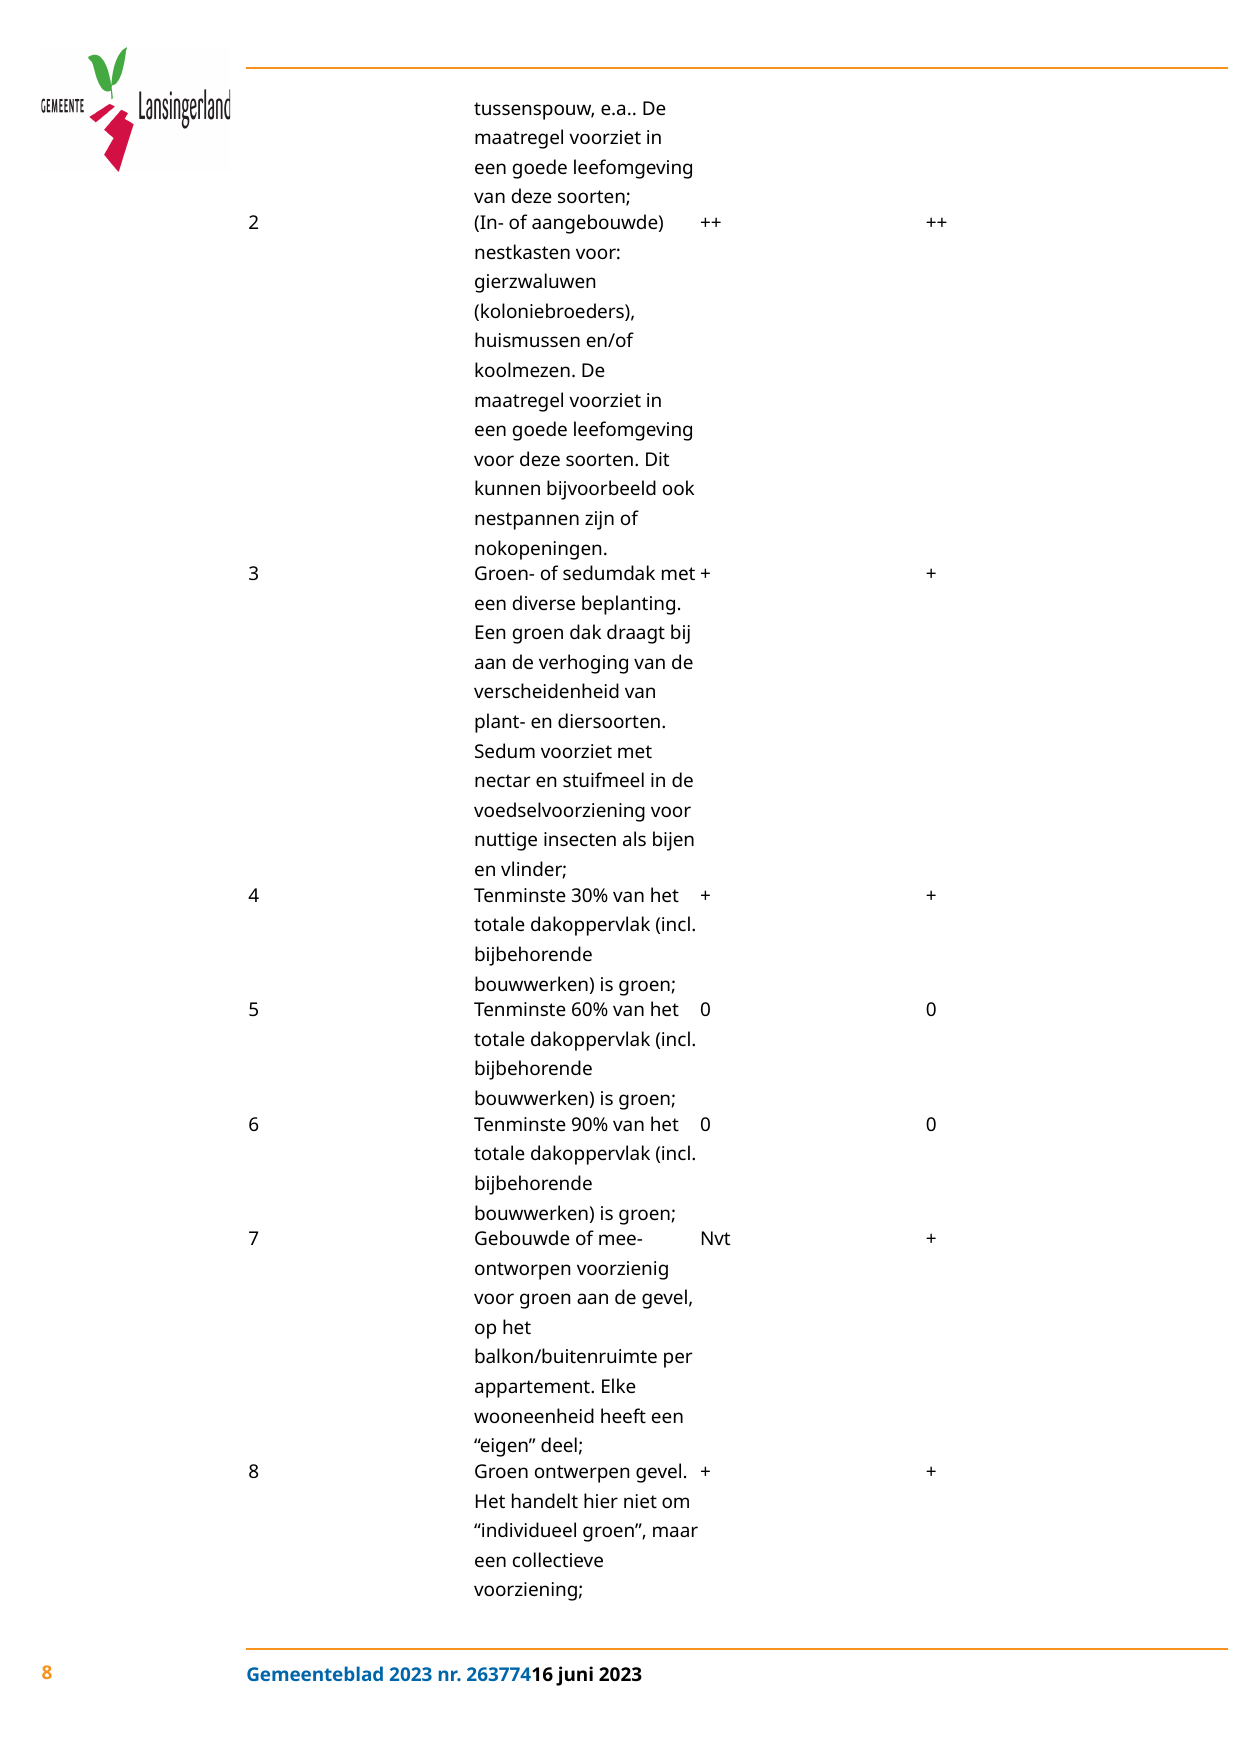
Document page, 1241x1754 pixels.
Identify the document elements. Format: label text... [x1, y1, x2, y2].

table_cell 0 [926, 996, 1152, 1111]
table_cell tussenspouw, e.a.. De maatregel voorziet in een goede leefomgeving van deze soorten; [474, 95, 700, 209]
table_cell Gebouwde of mee-ontworpen voorzienig voor groen aan de gevel, op het balkon/buitenruimte per appartement. Elke wooneenheid heeft een “eigen” deel; [474, 1225, 700, 1458]
table_cell Tenminste 30% van het totale dakoppervlak (incl. bijbehorende bouwwerken) is groen; [474, 882, 700, 996]
table_cell ++ [700, 209, 926, 560]
table_cell 6 [248, 1111, 474, 1225]
table_cell [926, 95, 1152, 209]
table_cell Tenminste 60% van het totale dakoppervlak (incl. bijbehorende bouwwerken) is groen; [474, 996, 700, 1111]
table_cell 7 [248, 1225, 474, 1458]
table_cell 5 [248, 996, 474, 1111]
table_cell Tenminste 90% van het totale dakoppervlak (incl. bijbehorende bouwwerken) is groen; [474, 1111, 700, 1225]
table_cell Groen ontwerpen gevel. Het handelt hier niet om “individueel groen”, maar een collectieve voorziening; [474, 1458, 700, 1602]
table_cell 0 [926, 1111, 1152, 1225]
picture [41, 47, 231, 172]
table_cell + [926, 1458, 1152, 1602]
table_cell Nvt [700, 1225, 926, 1458]
table_cell 2 [248, 209, 474, 560]
table_cell + [926, 560, 1152, 882]
table_cell 3 [248, 560, 474, 882]
table_cell + [926, 1225, 1152, 1458]
table_cell + [926, 882, 1152, 996]
table_cell + [700, 560, 926, 882]
table_cell + [700, 1458, 926, 1602]
table_cell (In- of aangebouwde) nestkasten voor: gierzwaluwen (koloniebroeders), huismussen en/of koolmezen. De maatregel voorziet in een goede leefomgeving voor deze soorten. Dit kunnen bijvoorbeeld ook nestpannen zijn of nokopeningen. [474, 209, 700, 560]
table_cell ++ [926, 209, 1152, 560]
table_cell + [700, 882, 926, 996]
table_cell 0 [700, 996, 926, 1111]
table_cell Groen- of sedumdak met een diverse beplanting. Een groen dak draagt bij aan de verhoging van de verscheidenheid van plant- en diersoorten. Sedum voorziet met nectar en stuifmeel in de voedselvoorziening voor nuttige insecten als bijen en vlinder; [474, 560, 700, 882]
table_cell 4 [248, 882, 474, 996]
table_cell [700, 95, 926, 209]
table_cell [248, 95, 474, 209]
table_cell 0 [700, 1111, 926, 1225]
table_cell 8 [248, 1458, 474, 1602]
